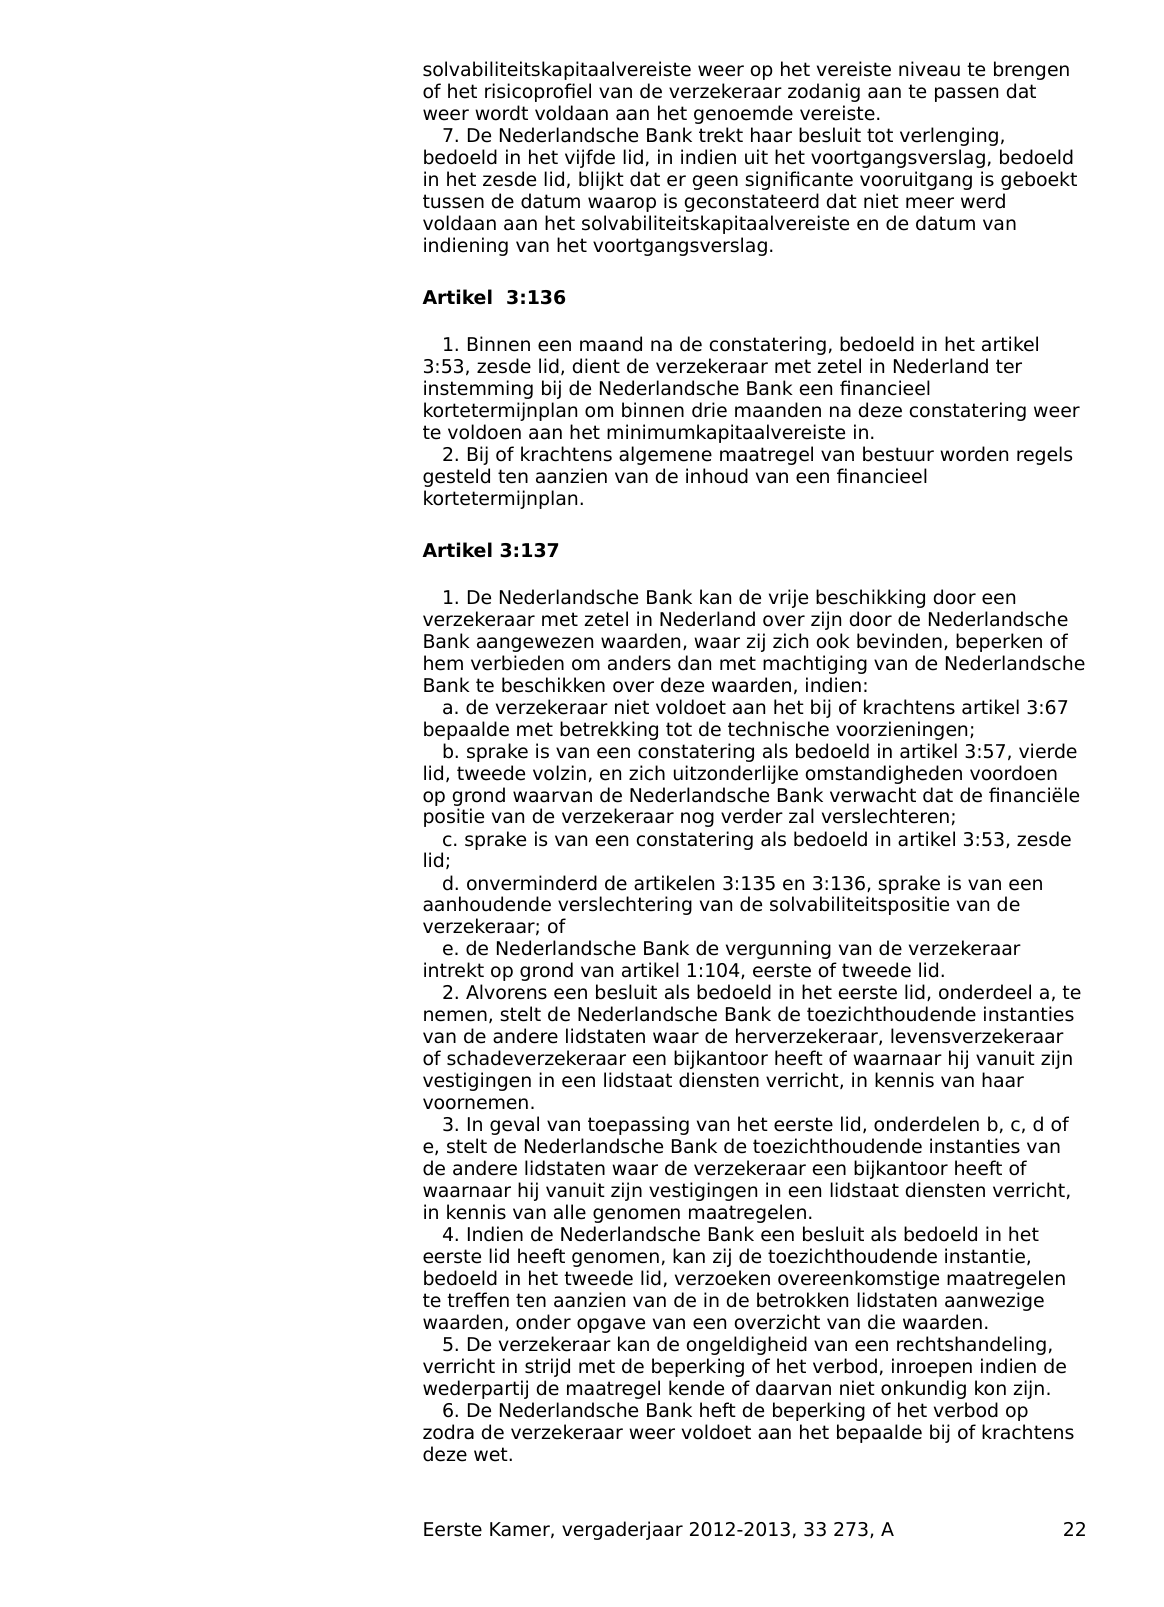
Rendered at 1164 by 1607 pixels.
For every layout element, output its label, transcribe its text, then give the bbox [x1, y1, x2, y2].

text 2. Alvorens een besluit als bedoeld in het eerste lid, onderdeel a, te nemen, stelt de Nederlandsche Bank de toezichthoudende instanties van de andere lidstaten waar de herverzekeraar, levensverzekeraar of schadeverzekeraar een bijkantoor heeft of waarnaar hij vanuit zijn vestigingen in een lidstaat diensten verricht, in kennis van haar voornemen. [422, 982, 1087, 1114]
text d. onverminderd de artikelen 3:135 en 3:136, sprake is van een aanhoudende verslechtering van de solvabiliteitspositie van de verzekeraar; of [422, 872, 1087, 938]
subtitle Artikel 3:136 [422, 287, 1087, 309]
text c. sprake is van een constatering als bedoeld in artikel 3:53, zesde lid; [422, 828, 1087, 872]
text b. sprake is van een constatering als bedoeld in artikel 3:57, vierde lid, tweede volzin, en zich uitzonderlijke omstandigheden voordoen op grond waarvan de Nederlandsche Bank verwacht dat de financiële positie van de verzekeraar nog verder zal verslechteren; [422, 741, 1087, 828]
text e. de Nederlandsche Bank de vergunning van de verzekeraar intrekt op grond van artikel 1:104, eerste of tweede lid. [422, 938, 1087, 982]
text 3. In geval van toepassing van het eerste lid, onderdelen b, c, d of e, stelt de Nederlandsche Bank de toezichthoudende instanties van de andere lidstaten waar de verzekeraar een bijkantoor heeft of waarnaar hij vanuit zijn vestigingen in een lidstaat diensten verricht, in kennis van alle genomen maatregelen. [422, 1114, 1087, 1224]
text 6. De Nederlandsche Bank heft de beperking of het verbod op zodra de verzekeraar weer voldoet aan het bepaalde bij of krachtens deze wet. [422, 1400, 1087, 1466]
text 1. Binnen een maand na de constatering, bedoeld in het artikel 3:53, zesde lid, dient de verzekeraar met zetel in Nederland ter instemming bij de Nederlandsche Bank een financieel kortetermijnplan om binnen drie maanden na deze constatering weer te voldoen aan het minimumkapitaalvereiste in. [422, 334, 1087, 444]
text solvabiliteitskapitaalvereiste weer op het vereiste niveau te brengen of het risicoprofiel van de verzekeraar zodanig aan te passen dat weer wordt voldaan aan het genoemde vereiste. [422, 59, 1087, 125]
text 2. Bij of krachtens algemene maatregel van bestuur worden regels gesteld ten aanzien van de inhoud van een financieel kortetermijnplan. [422, 444, 1087, 510]
text 1. De Nederlandsche Bank kan de vrije beschikking door een verzekeraar met zetel in Nederland over zijn door de Nederlandsche Bank aangewezen waarden, waar zij zich ook bevinden, beperken of hem verbieden om anders dan met machtiging van de Nederlandsche Bank te beschikken over deze waarden, indien: [422, 587, 1087, 697]
text 4. Indien de Nederlandsche Bank een besluit als bedoeld in het eerste lid heeft genomen, kan zij de toezichthoudende instantie, bedoeld in het tweede lid, verzoeken overeenkomstige maatregelen te treffen ten aanzien van de in de betrokken lidstaten aanwezige waarden, onder opgave van een overzicht van die waarden. [422, 1224, 1087, 1334]
text 7. De Nederlandsche Bank trekt haar besluit tot verlenging, bedoeld in het vijfde lid, in indien uit het voortgangsverslag, bedoeld in het zesde lid, blijkt dat er geen significante vooruitgang is geboekt tussen de datum waarop is geconstateerd dat niet meer werd voldaan aan het solvabiliteitskapitaalvereiste en de datum van indiening van het voortgangsverslag. [422, 125, 1087, 257]
text a. de verzekeraar niet voldoet aan het bij of krachtens artikel 3:67 bepaalde met betrekking tot de technische voorzieningen; [422, 697, 1087, 741]
subtitle Artikel 3:137 [422, 540, 1087, 562]
text 5. De verzekeraar kan de ongeldigheid van een rechtshandeling, verricht in strijd met de beperking of het verbod, inroepen indien de wederpartij de maatregel kende of daarvan niet onkundig kon zijn. [422, 1334, 1087, 1400]
